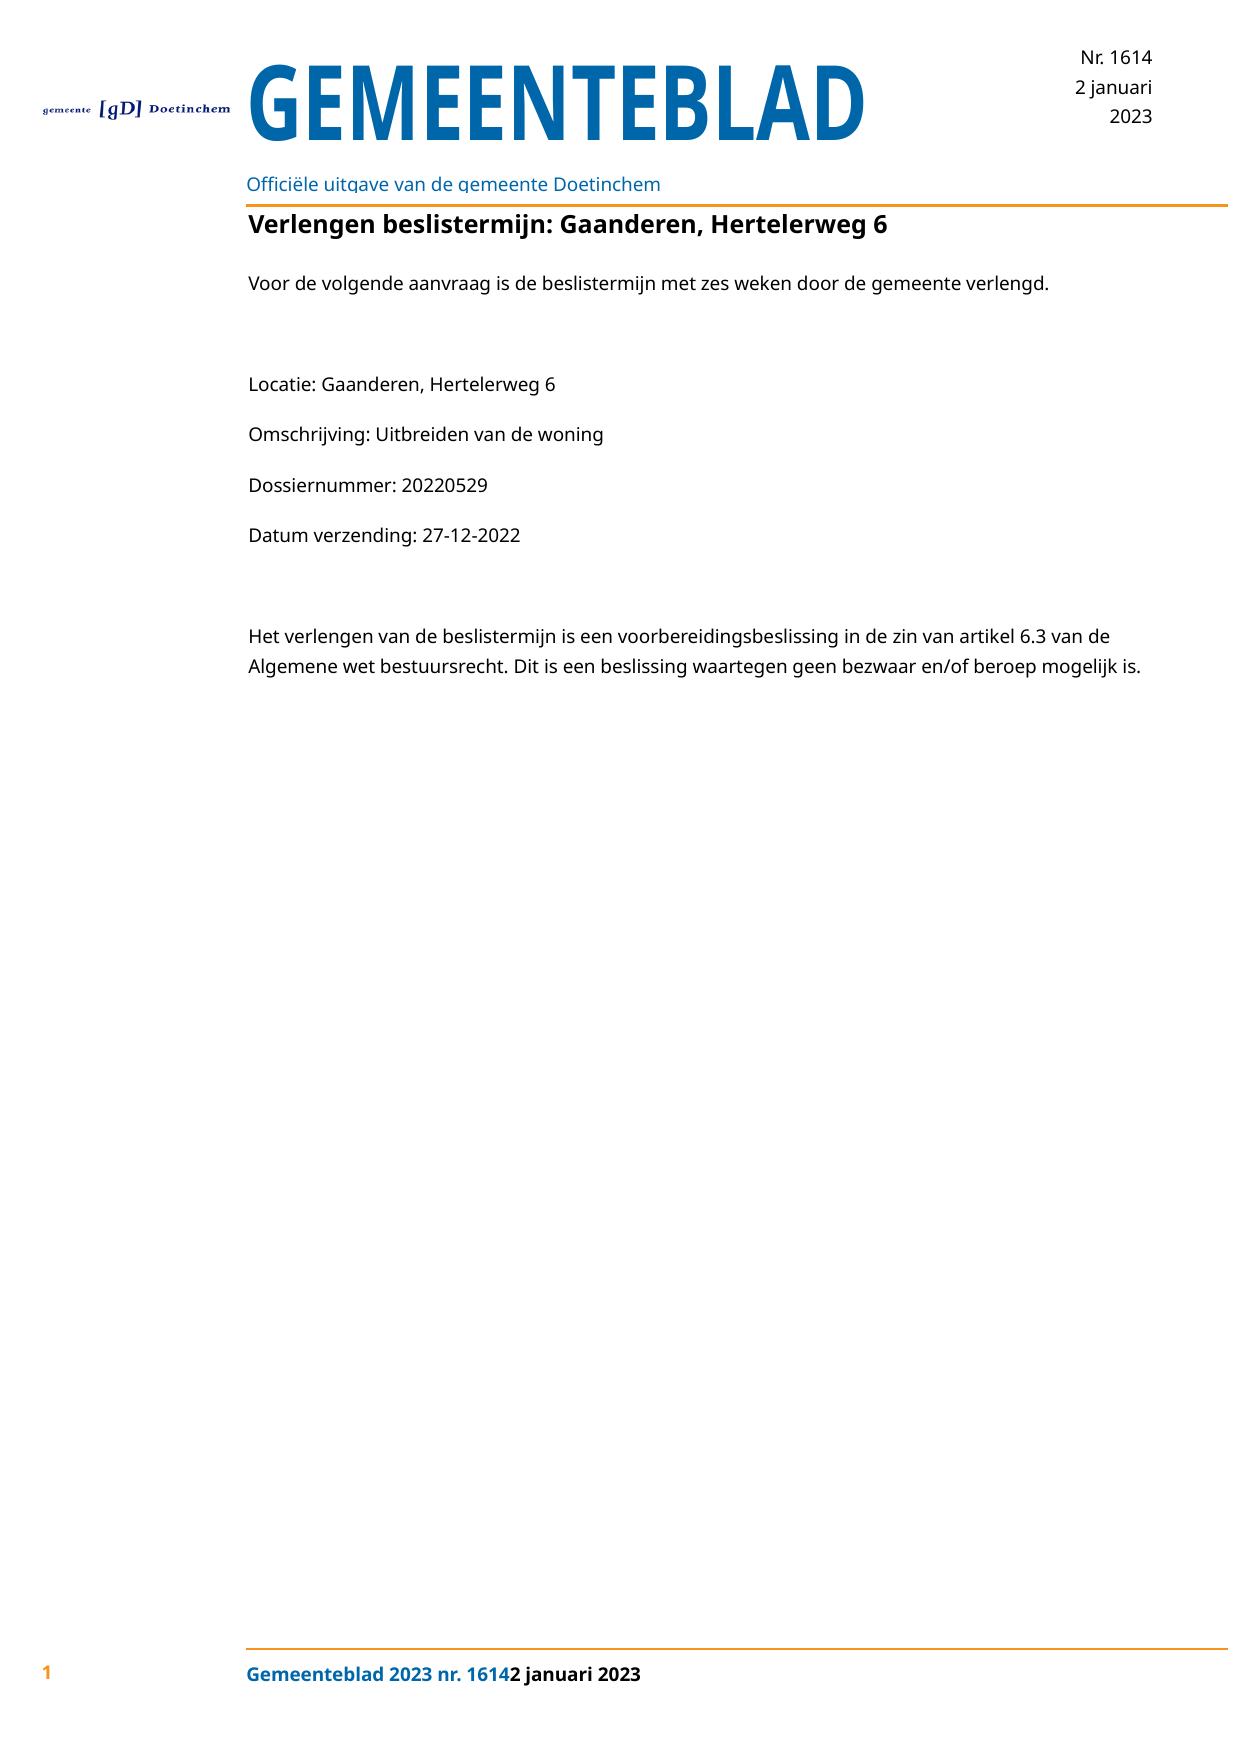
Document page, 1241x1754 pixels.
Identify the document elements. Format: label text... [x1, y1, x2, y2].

text Dossiernummer: 20220529 [248, 472, 1152, 498]
text Voor de volgende aanvraag is de beslistermijn met zes weken door de gemeente verlengd. [248, 270, 1152, 296]
text Omschrijving: Uitbreiden van de woning [248, 422, 1152, 447]
text Locatie: Gaanderen, Hertelerweg 6 [248, 371, 1152, 397]
text Verlengen beslistermijn: Gaanderen, Hertelerweg 6 [248, 207, 1152, 241]
text Het verlengen van de beslistermijn is een voorbereidingsbeslissing in de zin van artikel 6.3 van de Algemene wet bestuursrecht. Dit is een beslissing waartegen geen bezwaar en/of beroep mogelijk is. [248, 623, 1152, 678]
picture [41, 47, 231, 172]
text Datum verzending: 27-12-2022 [248, 522, 1152, 548]
